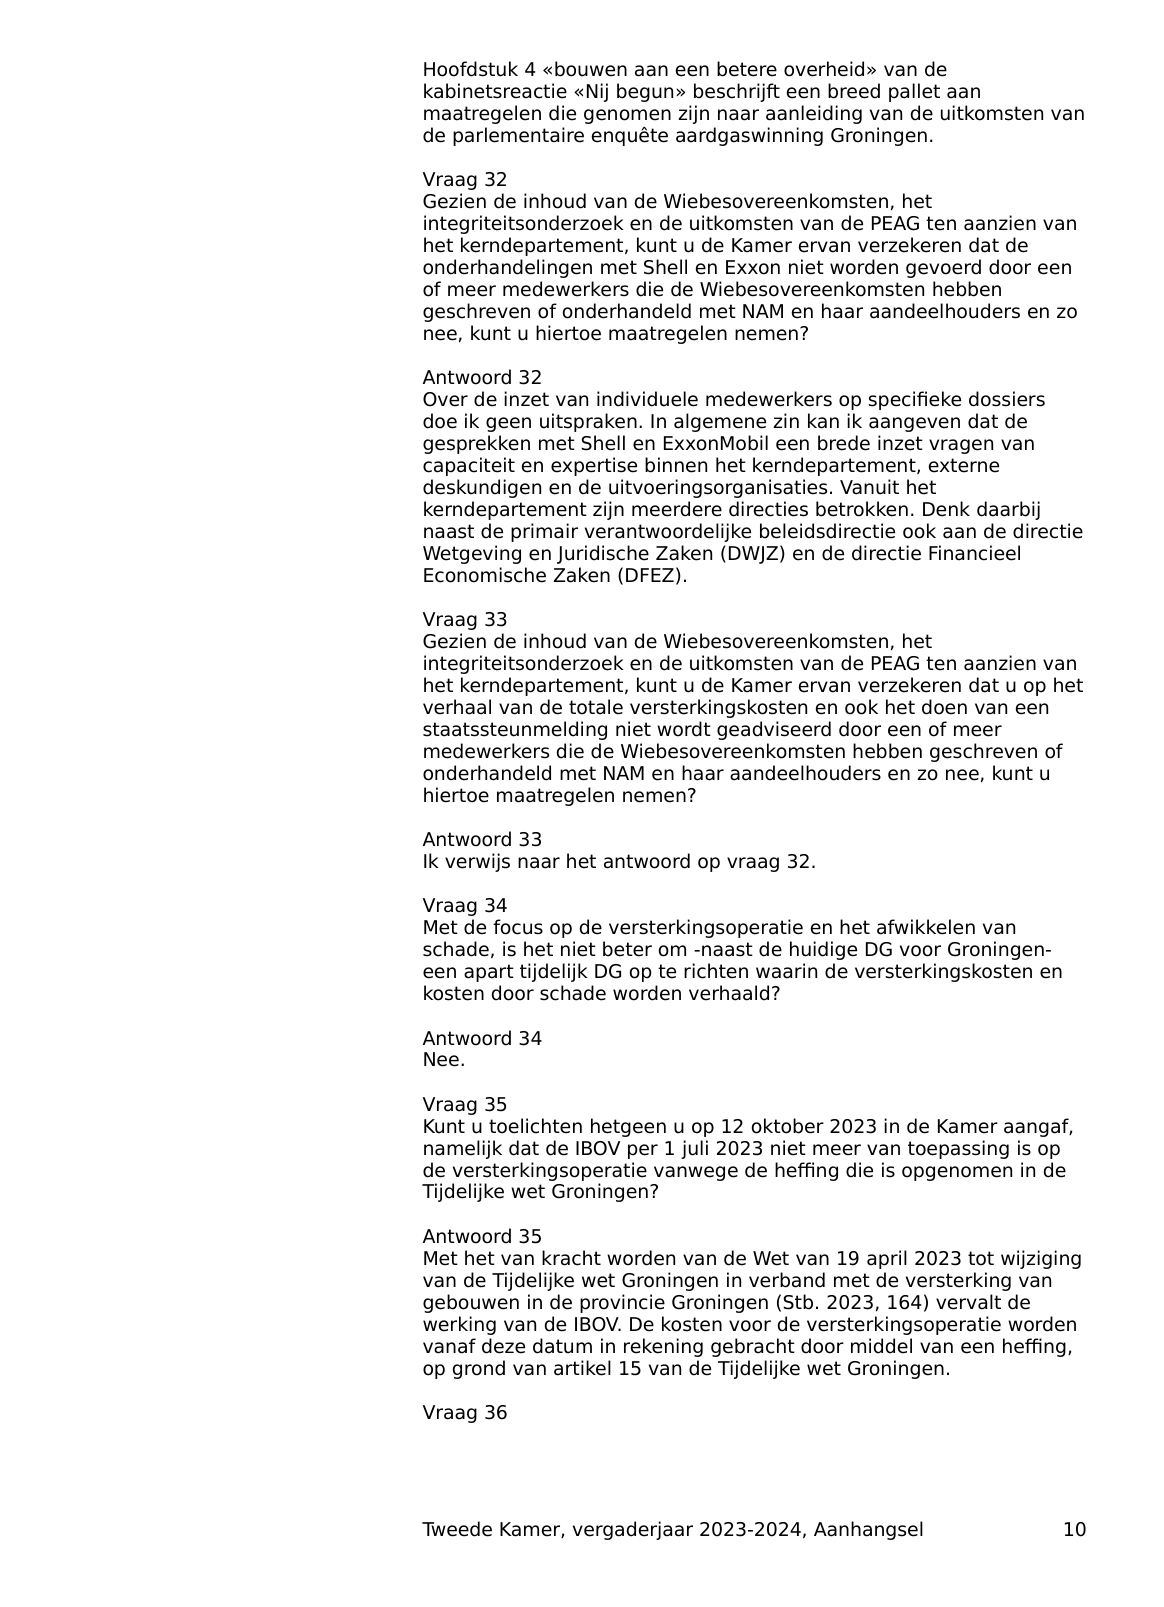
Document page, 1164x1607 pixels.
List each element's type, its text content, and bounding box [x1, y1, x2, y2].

text Met de focus op de versterkingsoperatie en het afwikkelen van schade, is het niet beter om -naast de huidige DG voor Groningen- een apart tijdelijk DG op te richten waarin de versterkingskosten en kosten door schade worden verhaald? [422, 917, 1087, 1005]
text Antwoord 32 [422, 367, 1087, 389]
text Gezien de inhoud van de Wiebesovereenkomsten, het integriteitsonderzoek en de uitkomsten van de PEAG ten aanzien van het kerndepartement, kunt u de Kamer ervan verzekeren dat de onderhandelingen met Shell en Exxon niet worden gevoerd door een of meer medewerkers die de Wiebesovereenkomsten hebben geschreven of onderhandeld met NAM en haar aandeelhouders en zo nee, kunt u hiertoe maatregelen nemen? [422, 191, 1087, 345]
text Hoofdstuk 4 «bouwen aan een betere overheid» van de kabinetsreactie «Nij begun» beschrijft een breed pallet aan maatregelen die genomen zijn naar aanleiding van de uitkomsten van de parlementaire enquête aardgaswinning Groningen. [422, 59, 1087, 147]
text Antwoord 35 [422, 1226, 1087, 1248]
text Nee. [422, 1049, 1087, 1071]
text Vraag 32 [422, 169, 1087, 191]
text Ik verwijs naar het antwoord op vraag 32. [422, 851, 1087, 873]
text Vraag 35 [422, 1093, 1087, 1116]
text Met het van kracht worden van de Wet van 19 april 2023 tot wijziging van de Tijdelijke wet Groningen in verband met de versterking van gebouwen in de provincie Groningen (Stb. 2023, 164) vervalt de werking van de IBOV. De kosten voor de versterkingsoperatie worden vanaf deze datum in rekening gebracht door middel van een heffing, op grond van artikel 15 van de Tijdelijke wet Groningen. [422, 1248, 1087, 1379]
text Gezien de inhoud van de Wiebesovereenkomsten, het integriteitsonderzoek en de uitkomsten van de PEAG ten aanzien van het kerndepartement, kunt u de Kamer ervan verzekeren dat u op het verhaal van de totale versterkingskosten en ook het doen van een staatssteunmelding niet wordt geadviseerd door een of meer medewerkers die de Wiebesovereenkomsten hebben geschreven of onderhandeld met NAM en haar aandeelhouders en zo nee, kunt u hiertoe maatregelen nemen? [422, 631, 1087, 807]
text Over de inzet van individuele medewerkers op specifieke dossiers doe ik geen uitspraken. In algemene zin kan ik aangeven dat de gesprekken met Shell en ExxonMobil een brede inzet vragen van capaciteit en expertise binnen het kerndepartement, externe deskundigen en de uitvoeringsorganisaties. Vanuit het kerndepartement zijn meerdere directies betrokken. Denk daarbij naast de primair verantwoordelijke beleidsdirectie ook aan de directie Wetgeving en Juridische Zaken (DWJZ) en de directie Financieel Economische Zaken (DFEZ). [422, 389, 1087, 587]
text Vraag 34 [422, 895, 1087, 917]
text Antwoord 33 [422, 829, 1087, 851]
text Antwoord 34 [422, 1027, 1087, 1049]
text Kunt u toelichten hetgeen u op 12 oktober 2023 in de Kamer aangaf, namelijk dat de IBOV per 1 juli 2023 niet meer van toepassing is op de versterkingsoperatie vanwege de heffing die is opgenomen in de Tijdelijke wet Groningen? [422, 1116, 1087, 1203]
text Vraag 33 [422, 609, 1087, 631]
text Vraag 36 [422, 1402, 1087, 1424]
